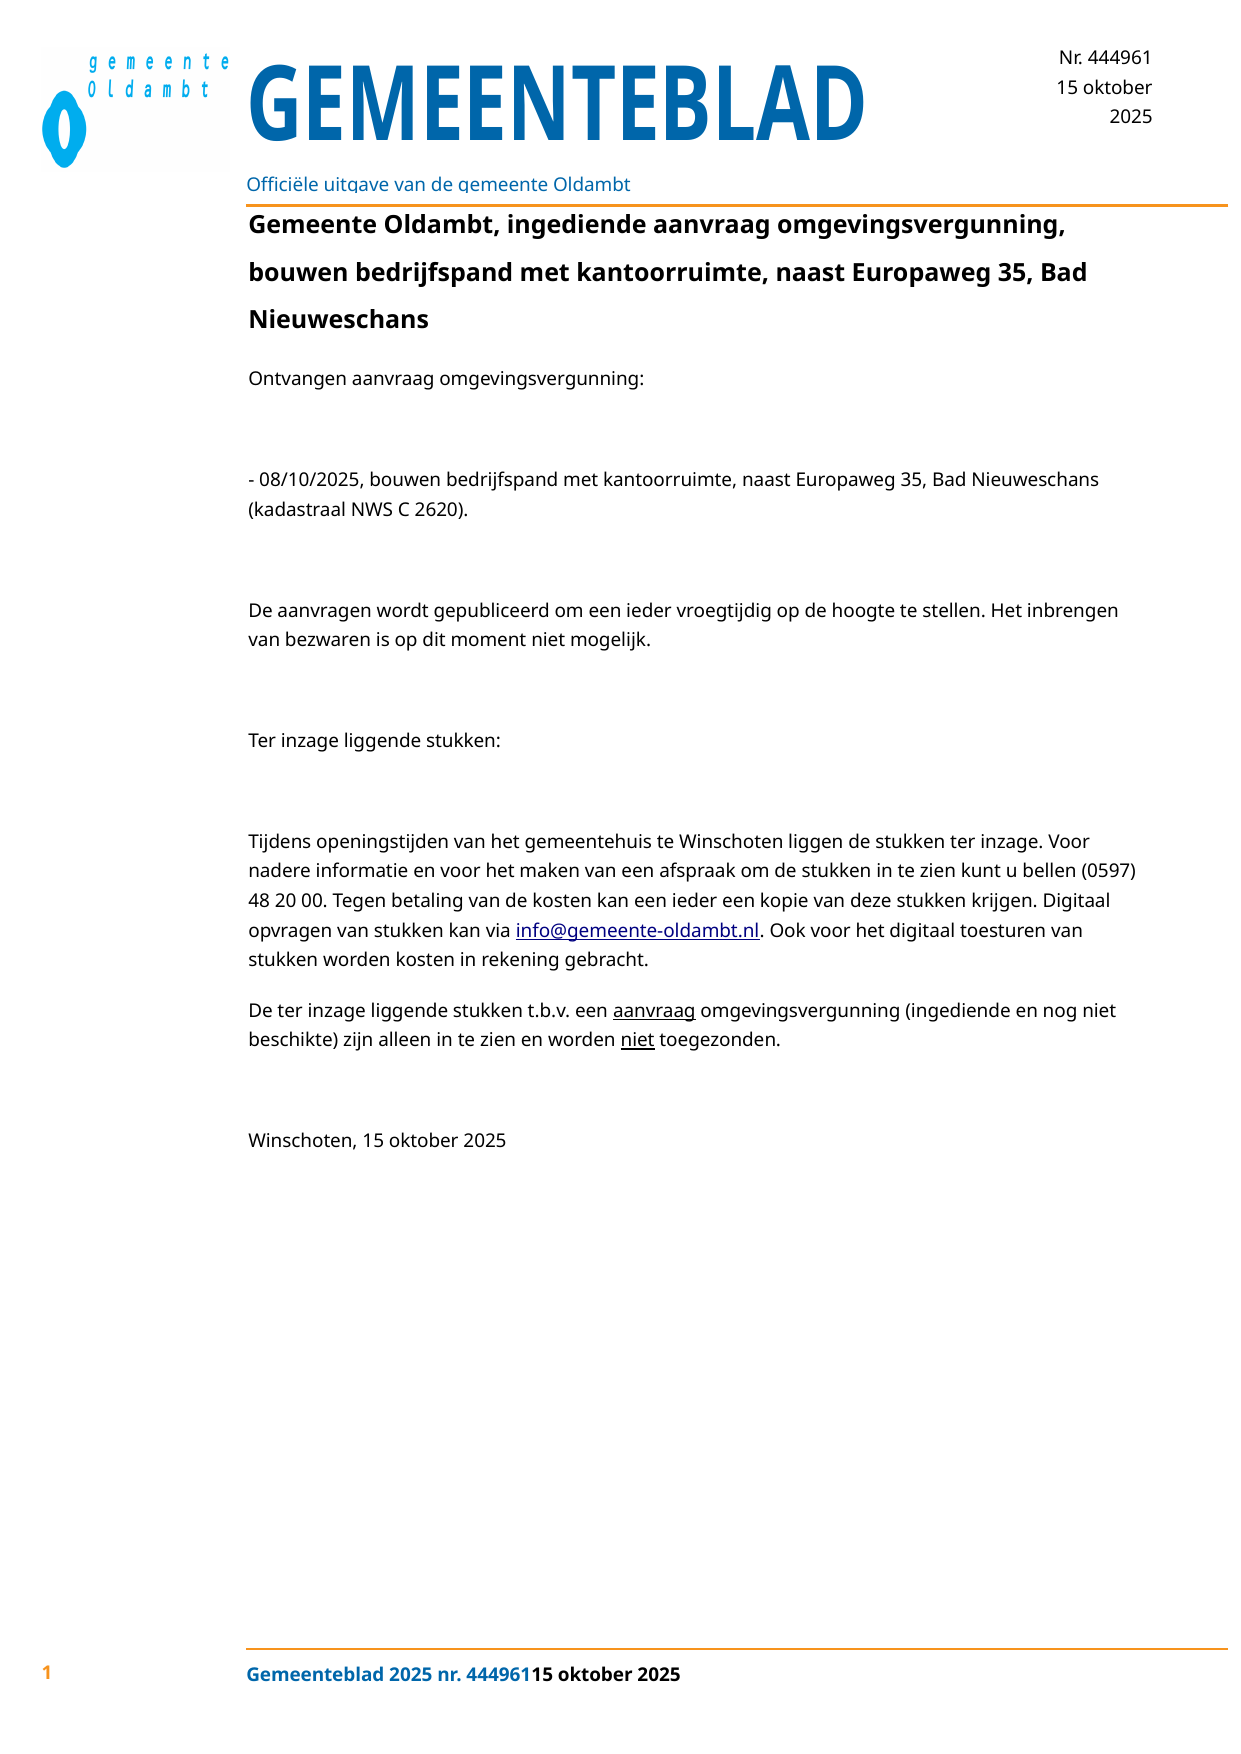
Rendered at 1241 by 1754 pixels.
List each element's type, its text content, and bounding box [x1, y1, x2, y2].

text De aanvragen wordt gepubliceerd om een ieder vroegtijdig op de hoogte te stellen. Het inbrengen van bezwaren is op dit moment niet mogelijk. [248, 597, 1152, 652]
text Gemeente Oldambt, ingediende aanvraag omgevingsvergunning, bouwen bedrijfspand met kantoorruimte, naast Europaweg 35, Bad Nieuweschans [248, 207, 1152, 336]
text Tijdens openingstijden van het gemeentehuis te Winschoten liggen de stukken ter inzage. Voor nadere informatie en voor het maken van een afspraak om de stukken in te zien kunt u bellen (0597) 48 20 00. Tegen betaling van de kosten kan een ieder een kopie van deze stukken krijgen. Digitaal opvragen van stukken kan via info@gemeente-oldambt.nl. Ook voor het digitaal toesturen van stukken worden kosten in rekening gebracht. [248, 828, 1152, 972]
text Ter inzage liggende stukken: [248, 727, 1152, 753]
text De ter inzage liggende stukken t.b.v. een aanvraag omgevingsvergunning (ingediende en nog niet beschikte) zijn alleen in te zien en worden niet toegezonden. [248, 997, 1152, 1052]
text Winschoten, 15 oktober 2025 [248, 1127, 1152, 1153]
text Ontvangen aanvraag omgevingsvergunning: [248, 366, 1152, 391]
picture [41, 47, 231, 172]
text - 08/10/2025, bouwen bedrijfspand met kantoorruimte, naast Europaweg 35, Bad Nieuweschans (kadastraal NWS C 2620). [248, 466, 1152, 522]
